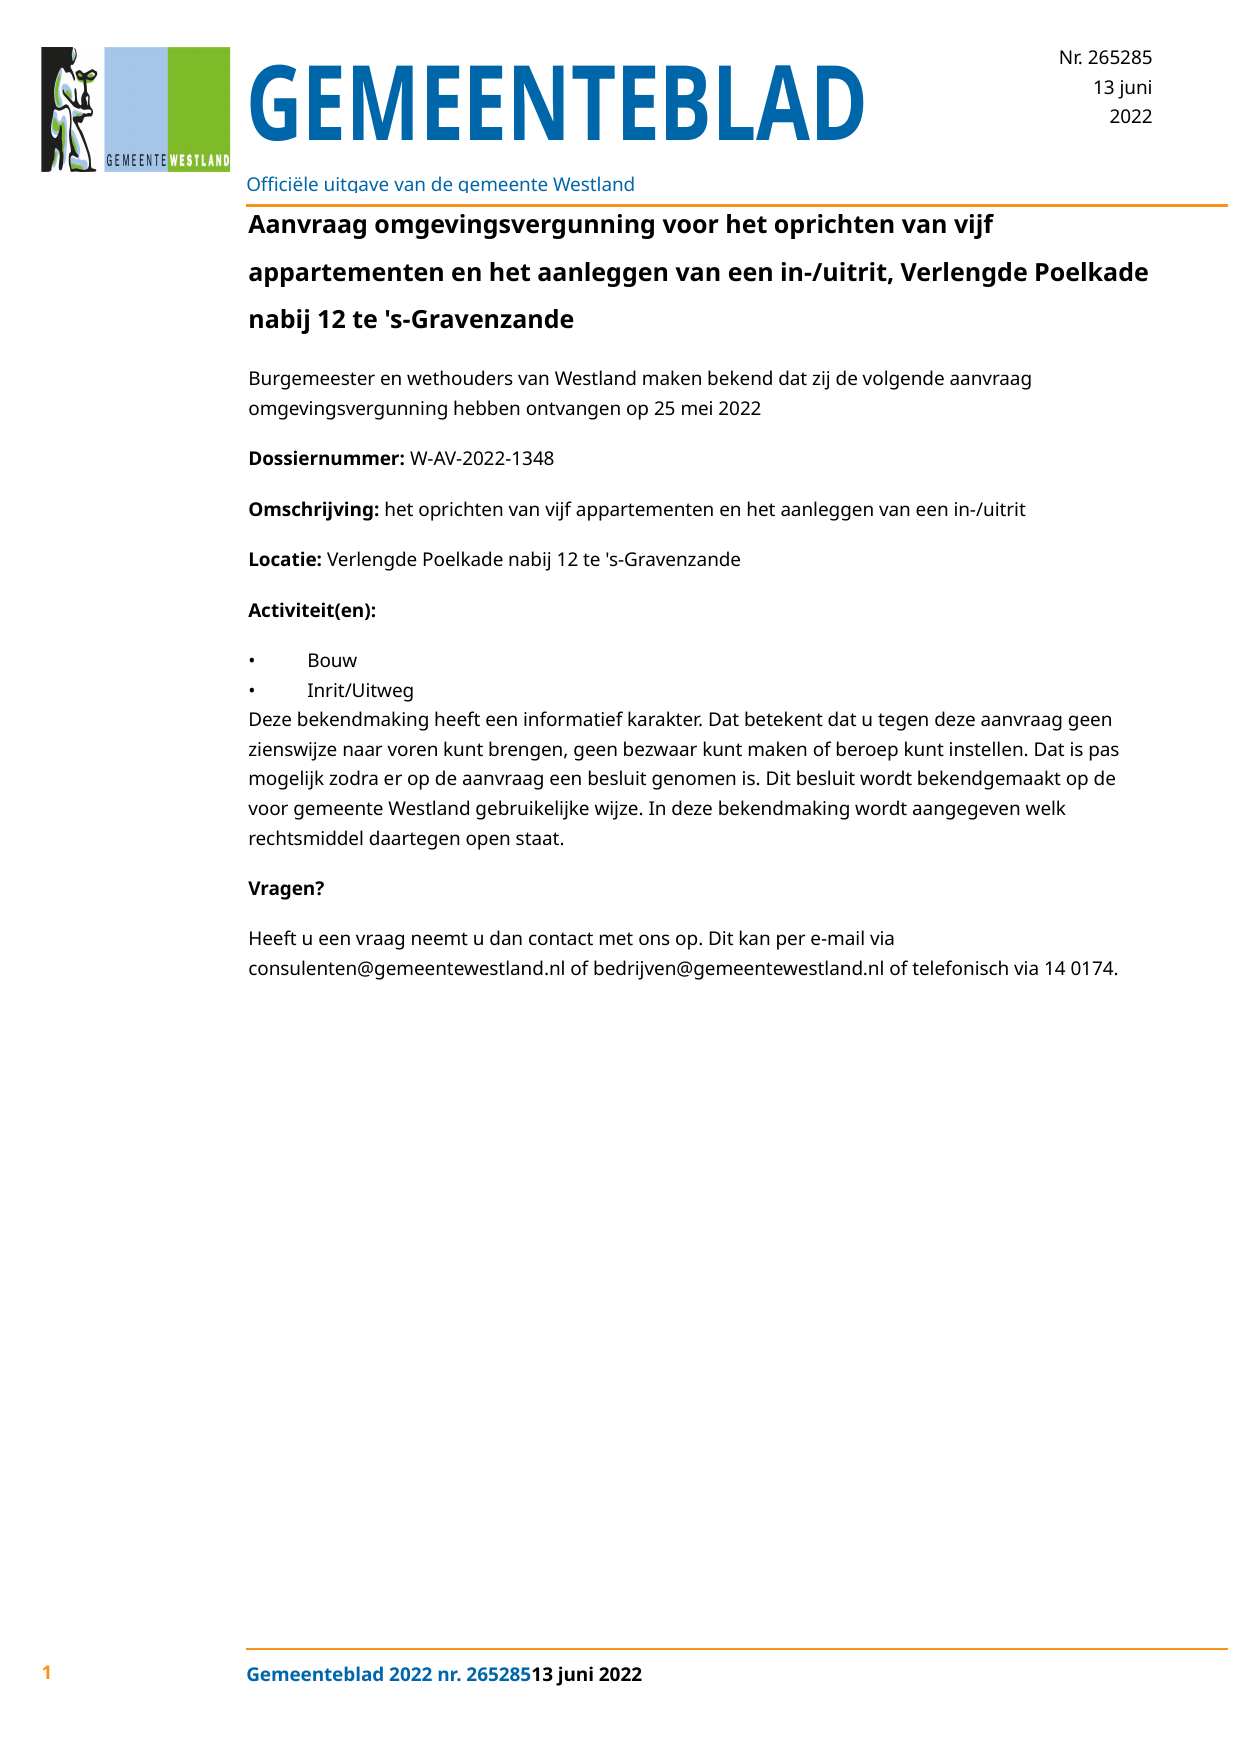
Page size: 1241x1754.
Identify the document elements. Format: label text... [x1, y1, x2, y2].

picture [41, 47, 231, 172]
text Activiteit(en): [248, 597, 1152, 622]
text Locatie: Verlengde Poelkade nabij 12 te 's-Gravenzande [248, 546, 1152, 572]
list Inrit/Uitweg [248, 677, 1152, 702]
text Dossiernummer: W-AV-2022-1348 [248, 446, 1152, 471]
text Deze bekendmaking heeft een informatief karakter. Dat betekent dat u tegen deze aanvraag geen zienswijze naar voren kunt brengen, geen bezwaar kunt maken of beroep kunt instellen. Dat is pas mogelijk zodra er op de aanvraag een besluit genomen is. Dit besluit wordt bekendgemaakt op de voor gemeente Westland gebruikelijke wijze. In deze bekendmaking wordt aangegeven welk rechtsmiddel daartegen open staat. [248, 706, 1152, 850]
text Omschrijving: het oprichten van vijf appartementen en het aanleggen van een in-/uitrit [248, 496, 1152, 522]
text Burgemeester en wethouders van Westland maken bekend dat zij de volgende aanvraag omgevingsvergunning hebben ontvangen op 25 mei 2022 [248, 366, 1152, 421]
list Bouw [248, 647, 1152, 673]
text Vragen? [248, 875, 1152, 901]
text Aanvraag omgevingsvergunning voor het oprichten van vijf appartementen en het aanleggen van een in-/uitrit, Verlengde Poelkade nabij 12 te 's-Gravenzande [248, 207, 1152, 336]
text Heeft u een vraag neemt u dan contact met ons op. Dit kan per e-mail via consulenten@gemeentewestland.nl of bedrijven@gemeentewestland.nl of telefonisch via 14 0174. [248, 926, 1152, 981]
